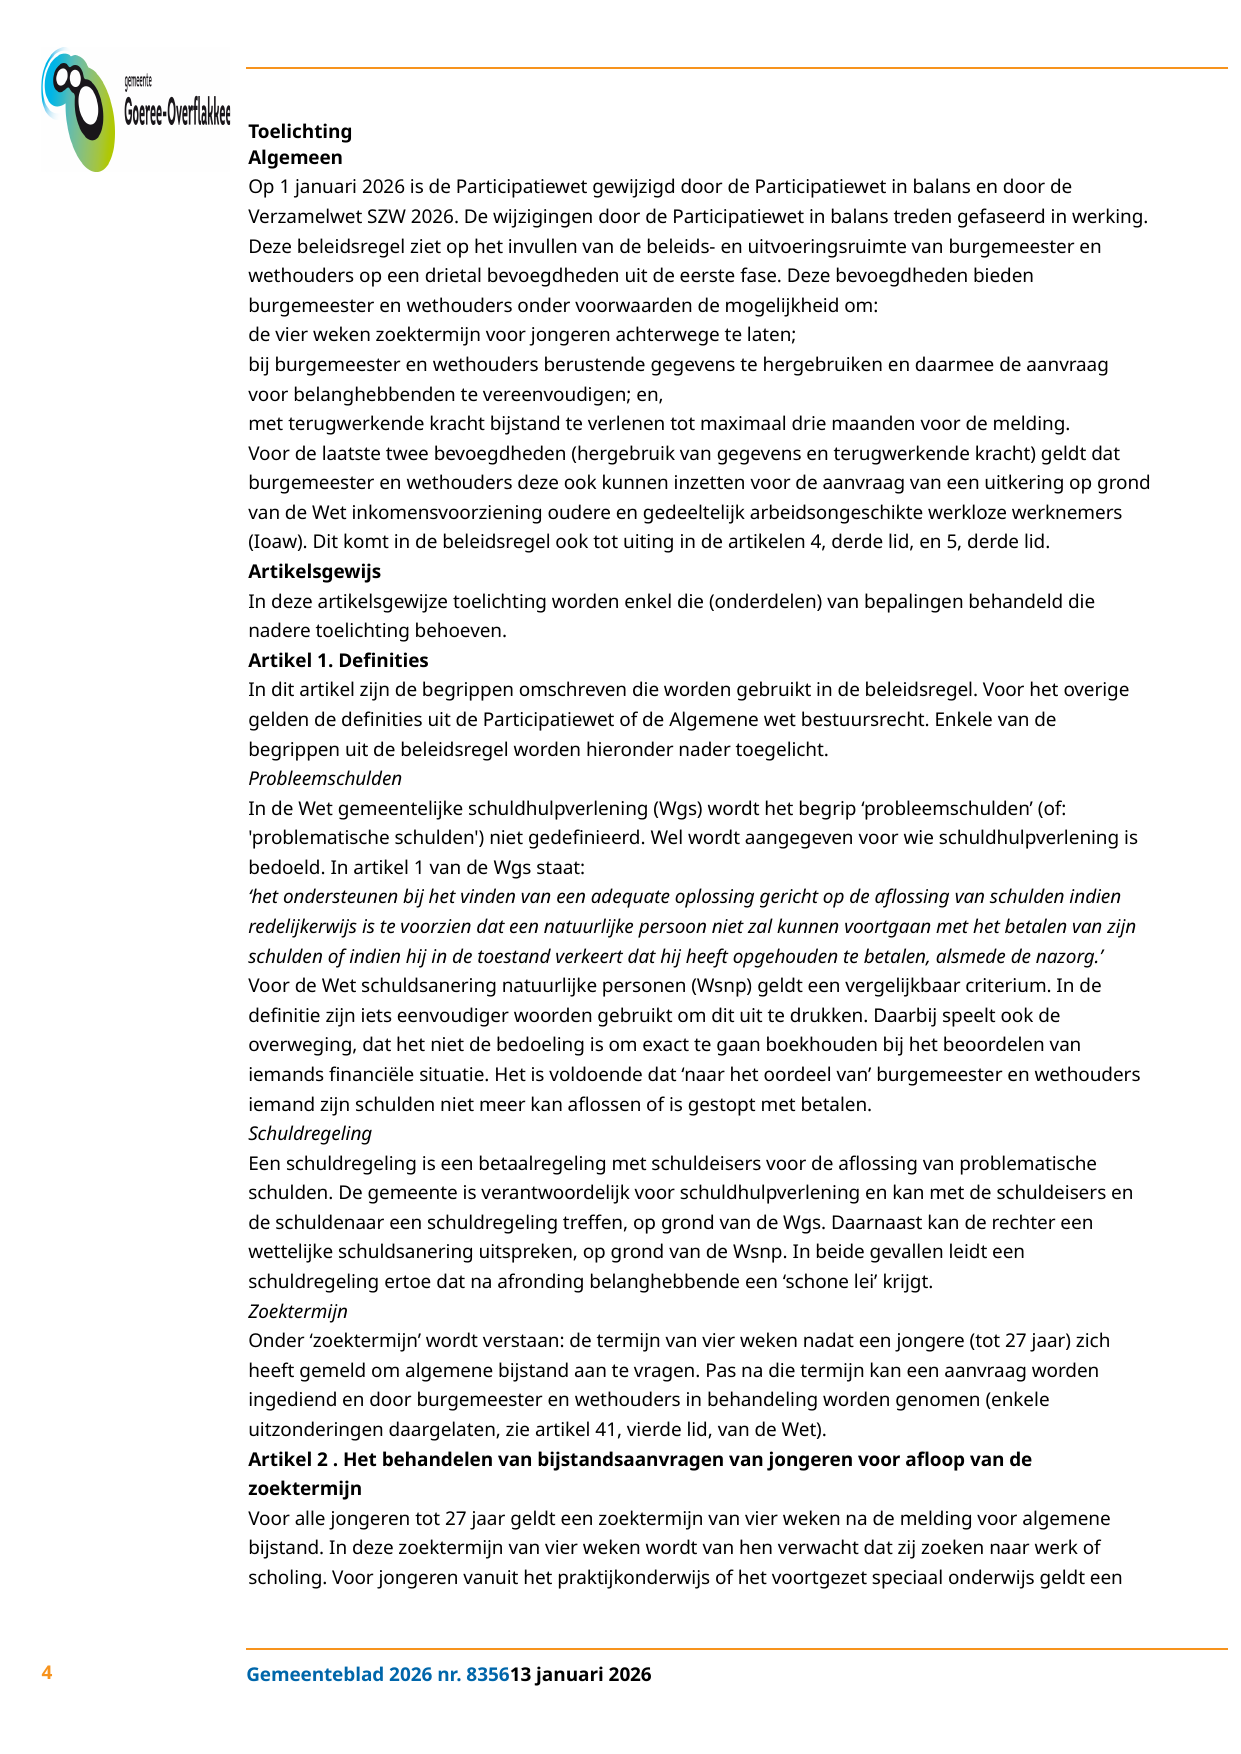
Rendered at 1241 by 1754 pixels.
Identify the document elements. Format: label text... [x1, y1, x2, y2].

text Voor de laatste twee bevoegdheden (hergebruik van gegevens en terugwerkende kracht) geldt dat burgemeester en wethouders deze ook kunnen inzetten voor de aanvraag van een uitkering op grond van de Wet inkomensvoorziening oudere en gedeeltelijk arbeidsongeschikte werkloze werknemers (Ioaw). Dit komt in de beleidsregel ook tot uiting in de artikelen 4, derde lid, en 5, derde lid. [248, 440, 1152, 554]
text met terugwerkende kracht bijstand te verlenen tot maximaal drie maanden voor de melding. [248, 410, 1152, 436]
text Artikelsgewijs [248, 558, 1152, 584]
text Artikel 1. Definities [248, 647, 1152, 673]
text Zoektermijn [248, 1298, 1152, 1324]
text de vier weken zoektermijn voor jongeren achterwege te laten; [248, 322, 1152, 347]
text Voor de Wet schuldsanering natuurlijke personen (Wsnp) geldt een vergelijkbaar criterium. In de definitie zijn iets eenvoudiger woorden gebruikt om dit uit te drukken. Daarbij speelt ook de overweging, dat het niet de bedoeling is om exact te gaan boekhouden bij het beoordelen van iemands financiële situatie. Het is voldoende dat ‘naar het oordeel van’ burgemeester en wethouders iemand zijn schulden niet meer kan aflossen of is gestopt met betalen. [248, 972, 1152, 1117]
text Onder ‘zoektermijn’ wordt verstaan: de termijn van vier weken nadat een jongere (tot 27 jaar) zich heeft gemeld om algemene bijstand aan te vragen. Pas na die termijn kan een aanvraag worden ingediend en door burgemeester en wethouders in behandeling worden genomen (enkele uitzonderingen daargelaten, zie artikel 41, vierde lid, van de Wet). [248, 1327, 1152, 1442]
text Toelichting [248, 116, 1152, 144]
text Artikel 2 . Het behandelen van bijstandsaanvragen van jongeren voor afloop van de zoektermijn [248, 1446, 1152, 1501]
text Voor alle jongeren tot 27 jaar geldt een zoektermijn van vier weken na de melding voor algemene bijstand. In deze zoektermijn van vier weken wordt van hen verwacht dat zij zoeken naar werk of scholing. Voor jongeren vanuit het praktijkonderwijs of het voortgezet speciaal onderwijs geldt een [248, 1505, 1152, 1590]
text bij burgemeester en wethouders berustende gegevens te hergebruiken en daarmee de aanvraag voor belanghebbenden te vereenvoudigen; en, [248, 351, 1152, 407]
text In de Wet gemeentelijke schuldhulpverlening (Wgs) wordt het begrip ‘probleemschulden’ (of: 'problematische schulden') niet gedefinieerd. Wel wordt aangegeven voor wie schuldhulpverlening is bedoeld. In artikel 1 van de Wgs staat: [248, 795, 1152, 880]
text Probleemschulden [248, 765, 1152, 791]
text Schuldregeling [248, 1120, 1152, 1146]
text Een schuldregeling is een betaalregeling met schuldeisers voor de aflossing van problematische schulden. De gemeente is verantwoordelijk voor schuldhulpverlening en kan met de schuldeisers en de schuldenaar een schuldregeling treffen, op grond van de Wgs. Daarnaast kan de rechter een wettelijke schuldsanering uitspreken, op grond van de Wsnp. In beide gevallen leidt een schuldregeling ertoe dat na afronding belanghebbende een ‘schone lei’ krijgt. [248, 1150, 1152, 1294]
text Op 1 januari 2026 is de Participatiewet gewijzigd door de Participatiewet in balans en door de Verzamelwet SZW 2026. De wijzigingen door de Participatiewet in balans treden gefaseerd in werking. Deze beleidsregel ziet op het invullen van de beleids- en uitvoeringsruimte van burgemeester en wethouders op een drietal bevoegdheden uit de eerste fase. Deze bevoegdheden bieden burgemeester en wethouders onder voorwaarden de mogelijkheid om: [248, 174, 1152, 318]
text Algemeen [248, 144, 1152, 170]
text ‘het ondersteunen bij het vinden van een adequate oplossing gericht op de aflossing van schulden indien redelijkerwijs is te voorzien dat een natuurlijke persoon niet zal kunnen voortgaan met het betalen van zijn schulden of indien hij in de toestand verkeert dat hij heeft opgehouden te betalen, alsmede de nazorg.’ [248, 884, 1152, 969]
picture [41, 47, 231, 172]
text In dit artikel zijn de begrippen omschreven die worden gebruikt in de beleidsregel. Voor het overige gelden de definities uit de Participatiewet of de Algemene wet bestuursrecht. Enkele van de begrippen uit de beleidsregel worden hieronder nader toegelicht. [248, 677, 1152, 762]
text In deze artikelsgewijze toelichting worden enkel die (onderdelen) van bepalingen behandeld die nadere toelichting behoeven. [248, 588, 1152, 643]
